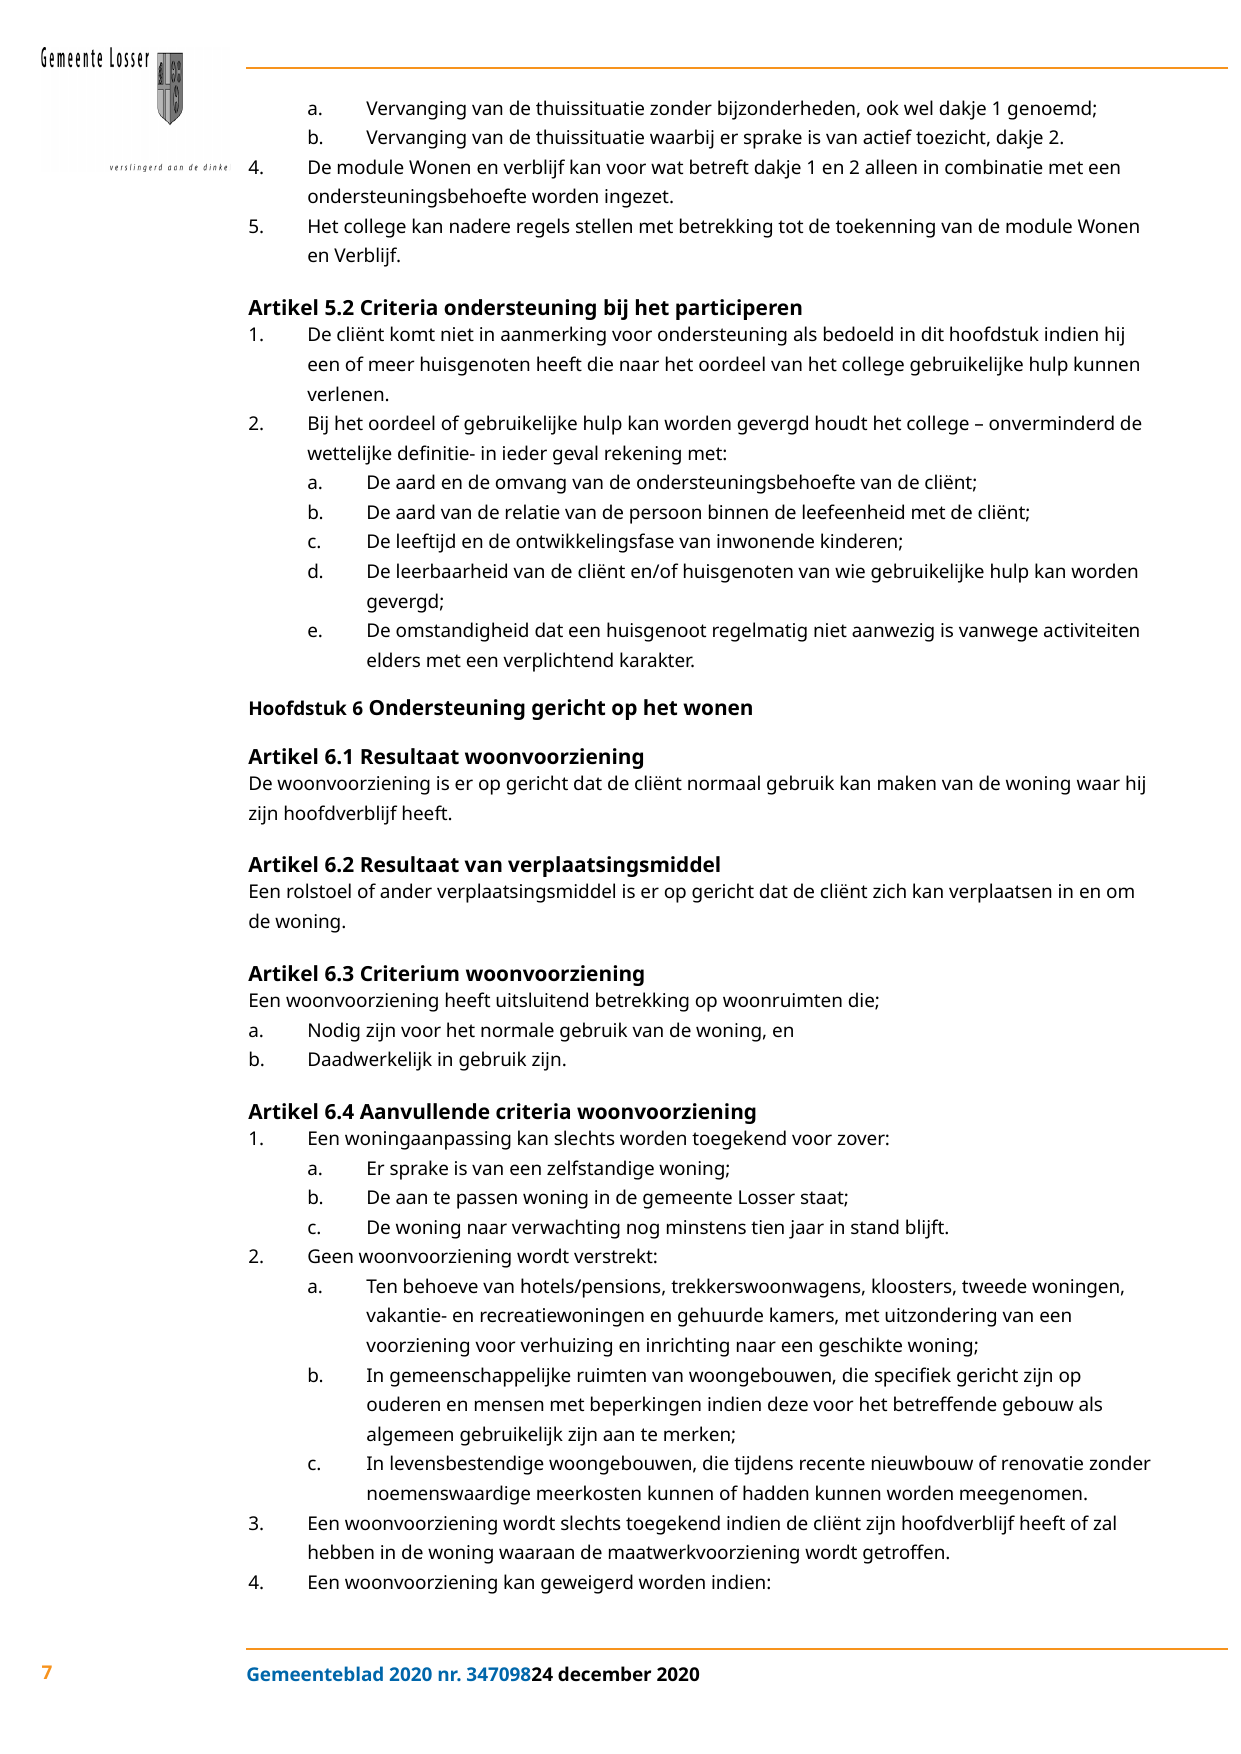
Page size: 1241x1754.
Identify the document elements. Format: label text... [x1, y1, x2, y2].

list In gemeenschappelijke ruimten van woongebouwen, die specifiek gericht zijn op ouderen en mensen met beperkingen indien deze voor het betreffende gebouw als algemeen gebruikelijk zijn aan te merken; [307, 1362, 1152, 1447]
text Artikel 6.4 Aanvullende criteria woonvoorziening [248, 1097, 1152, 1125]
list Daadwerkelijk in gebruik zijn. [248, 1046, 1152, 1072]
text De woonvoorziening is er op gericht dat de cliënt normaal gebruik kan maken van de woning waar hij zijn hoofdverblijf heeft. [248, 770, 1152, 826]
list De aard van de relatie van de persoon binnen de leefeenheid met de cliënt; [307, 499, 1152, 525]
list Vervanging van de thuissituatie waarbij er sprake is van actief toezicht, dakje 2. [307, 124, 1152, 150]
list De omstandigheid dat een huisgenoot regelmatig niet aanwezig is vanwege activiteiten elders met een verplichtend karakter. [307, 617, 1152, 673]
list De leerbaarheid van de cliënt en/of huisgenoten van wie gebruikelijke hulp kan worden gevergd; [307, 558, 1152, 613]
list Een woonvoorziening wordt slechts toegekend indien de cliënt zijn hoofdverblijf heeft of zal hebben in de woning waaraan de maatwerkvoorziening wordt getroffen. [248, 1510, 1152, 1565]
list De aard en de omvang van de ondersteuningsbehoefte van de cliënt; [307, 469, 1152, 495]
list De leeftijd en de ontwikkelingsfase van inwonende kinderen; [307, 529, 1152, 554]
picture [41, 47, 231, 172]
text Een rolstoel of ander verplaatsingsmiddel is er op gericht dat de cliënt zich kan verplaatsen in en om de woning. [248, 879, 1152, 934]
text Een woonvoorziening heeft uitsluitend betrekking op woonruimten die; [248, 987, 1152, 1013]
text Hoofdstuk 6 Ondersteuning gericht op het wonen [248, 693, 1152, 721]
list Vervanging van de thuissituatie zonder bijzonderheden, ook wel dakje 1 genoemd; [307, 95, 1152, 121]
text Artikel 5.2 Criteria ondersteuning bij het participeren [248, 293, 1152, 322]
list Bij het oordeel of gebruikelijke hulp kan worden gevergd houdt het college – onverminderd de wettelijke definitie- in ieder geval rekening met: [248, 410, 1152, 466]
list Een woningaanpassing kan slechts worden toegekend voor zover: [248, 1125, 1152, 1151]
text Artikel 6.2 Resultaat van verplaatsingsmiddel [248, 850, 1152, 879]
list Het college kan nadere regels stellen met betrekking tot de toekenning van de module Wonen en Verblijf. [248, 213, 1152, 268]
list Geen woonvoorziening wordt verstrekt: [248, 1243, 1152, 1269]
list In levensbestendige woongebouwen, die tijdens recente nieuwbouw of renovatie zonder noemenswaardige meerkosten kunnen of hadden kunnen worden meegenomen. [307, 1451, 1152, 1506]
list De cliënt komt niet in aanmerking voor ondersteuning als bedoeld in dit hoofdstuk indien hij een of meer huisgenoten heeft die naar het oordeel van het college gebruikelijke hulp kunnen verlenen. [248, 322, 1152, 406]
list De aan te passen woning in de gemeente Losser staat; [307, 1184, 1152, 1210]
list Ten behoeve van hotels/pensions, trekkerswoonwagens, kloosters, tweede woningen, vakantie- en recreatiewoningen en gehuurde kamers, met uitzondering van een voorziening voor verhuizing en inrichting naar een geschikte woning; [307, 1273, 1152, 1358]
list Nodig zijn voor het normale gebruik van de woning, en [248, 1017, 1152, 1042]
list Een woonvoorziening kan geweigerd worden indien: [248, 1569, 1152, 1595]
text Artikel 6.1 Resultaat woonvoorziening [248, 742, 1152, 770]
text Artikel 6.3 Criterium woonvoorziening [248, 959, 1152, 987]
list De module Wonen en verblijf kan voor wat betreft dakje 1 en 2 alleen in combinatie met een ondersteuningsbehoefte worden ingezet. [248, 154, 1152, 209]
list De woning naar verwachting nog minstens tien jaar in stand blijft. [307, 1214, 1152, 1240]
list Er sprake is van een zelfstandige woning; [307, 1155, 1152, 1181]
